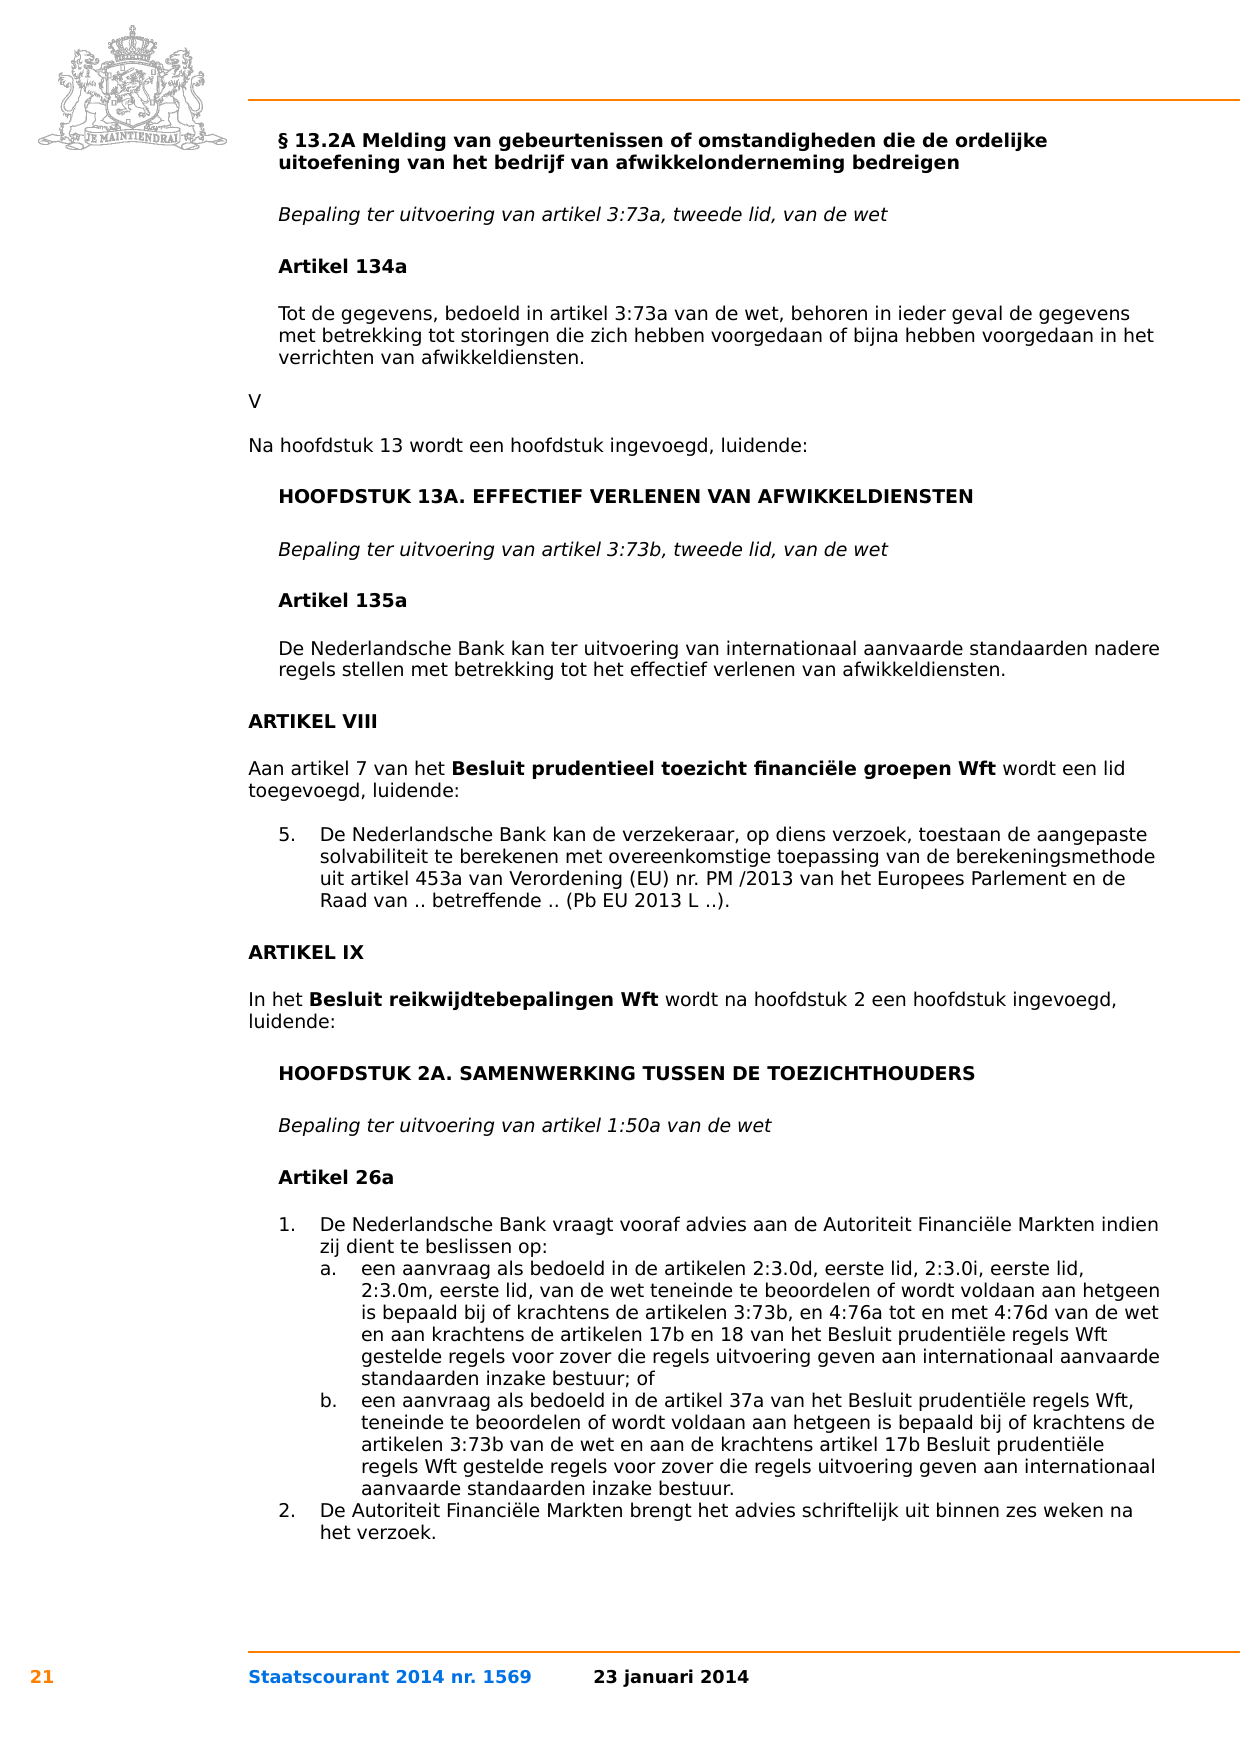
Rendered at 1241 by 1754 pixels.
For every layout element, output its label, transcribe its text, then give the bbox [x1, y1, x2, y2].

text Tot de gegevens, bedoeld in artikel 3:73a van de wet, behoren in ieder geval de gegevens met betrekking tot storingen die zich hebben voorgedaan of bijna hebben voorgedaan in het verrichten van afwikkeldiensten. [278, 303, 1163, 369]
subtitle ARTIKEL VIII [248, 711, 1163, 733]
picture [38, 25, 227, 150]
subtitle Artikel 135a [278, 590, 1163, 612]
subtitle HOOFDSTUK 2A. SAMENWERKING TUSSEN DE TOEZICHTHOUDERS [278, 1063, 1163, 1085]
subtitle HOOFDSTUK 13A. EFFECTIEF VERLENEN VAN AFWIKKELDIENSTEN [278, 486, 1163, 508]
text a. een aanvraag als bedoeld in de artikelen 2:3.0d, eerste lid, 2:3.0i, eerste lid, 2:3.0m, eerste lid, van de wet teneinde te beoordelen of wordt voldaan aan hetgeen is bepaald bij of krachtens de artikelen 3:73b, en 4:76a tot en met 4:76d van de wet en aan krachtens de artikelen 17b en 18 van het Besluit prudentiële regels Wft gestelde regels voor zover die regels uitvoering geven aan internationaal aanvaarde standaarden inzake bestuur; of [319, 1258, 1163, 1390]
text De Nederlandsche Bank kan ter uitvoering van internationaal aanvaarde standaarden nadere regels stellen met betrekking tot het effectief verlenen van afwikkeldiensten. [278, 637, 1163, 681]
text Aan artikel 7 van het Besluit prudentieel toezicht financiële groepen Wft wordt een lid toegevoegd, luidende: [248, 758, 1163, 802]
text 2. De Autoriteit Financiële Markten brengt het advies schriftelijk uit binnen zes weken na het verzoek. [278, 1500, 1163, 1544]
text In het Besluit reikwijdtebepalingen Wft wordt na hoofdstuk 2 een hoofdstuk ingevoegd, luidende: [248, 989, 1163, 1033]
subtitle Artikel 134a [278, 256, 1163, 278]
text V [248, 391, 1163, 413]
text 5. De Nederlandsche Bank kan de verzekeraar, op diens verzoek, toestaan de aangepaste solvabiliteit te berekenen met overeenkomstige toepassing van de berekeningsmethode uit artikel 453a van Verordening (EU) nr. PM /2013 van het Europees Parlement en de Raad van .. betreffende .. (Pb EU 2013 L ..). [278, 824, 1163, 912]
text 1. De Nederlandsche Bank vraagt vooraf advies aan de Autoriteit Financiële Markten indien zij dient te beslissen op: [278, 1214, 1163, 1258]
subtitle Bepaling ter uitvoering van artikel 3:73b, tweede lid, van de wet [278, 538, 1163, 560]
subtitle Artikel 26a [278, 1167, 1163, 1189]
subtitle § 13.2A Melding van gebeurtenissen of omstandigheden die de ordelijke uitoefening van het bedrijf van afwikkelonderneming bedreigen [278, 130, 1163, 174]
subtitle Bepaling ter uitvoering van artikel 1:50a van de wet [278, 1115, 1163, 1137]
subtitle Bepaling ter uitvoering van artikel 3:73a, tweede lid, van de wet [278, 204, 1163, 226]
subtitle ARTIKEL IX [248, 942, 1163, 964]
text Na hoofdstuk 13 wordt een hoofdstuk ingevoegd, luidende: [248, 434, 1163, 456]
text b. een aanvraag als bedoeld in de artikel 37a van het Besluit prudentiële regels Wft, teneinde te beoordelen of wordt voldaan aan hetgeen is bepaald bij of krachtens de artikelen 3:73b van de wet en aan de krachtens artikel 17b Besluit prudentiële regels Wft gestelde regels voor zover die regels uitvoering geven aan internationaal aanvaarde standaarden inzake bestuur. [319, 1390, 1163, 1500]
